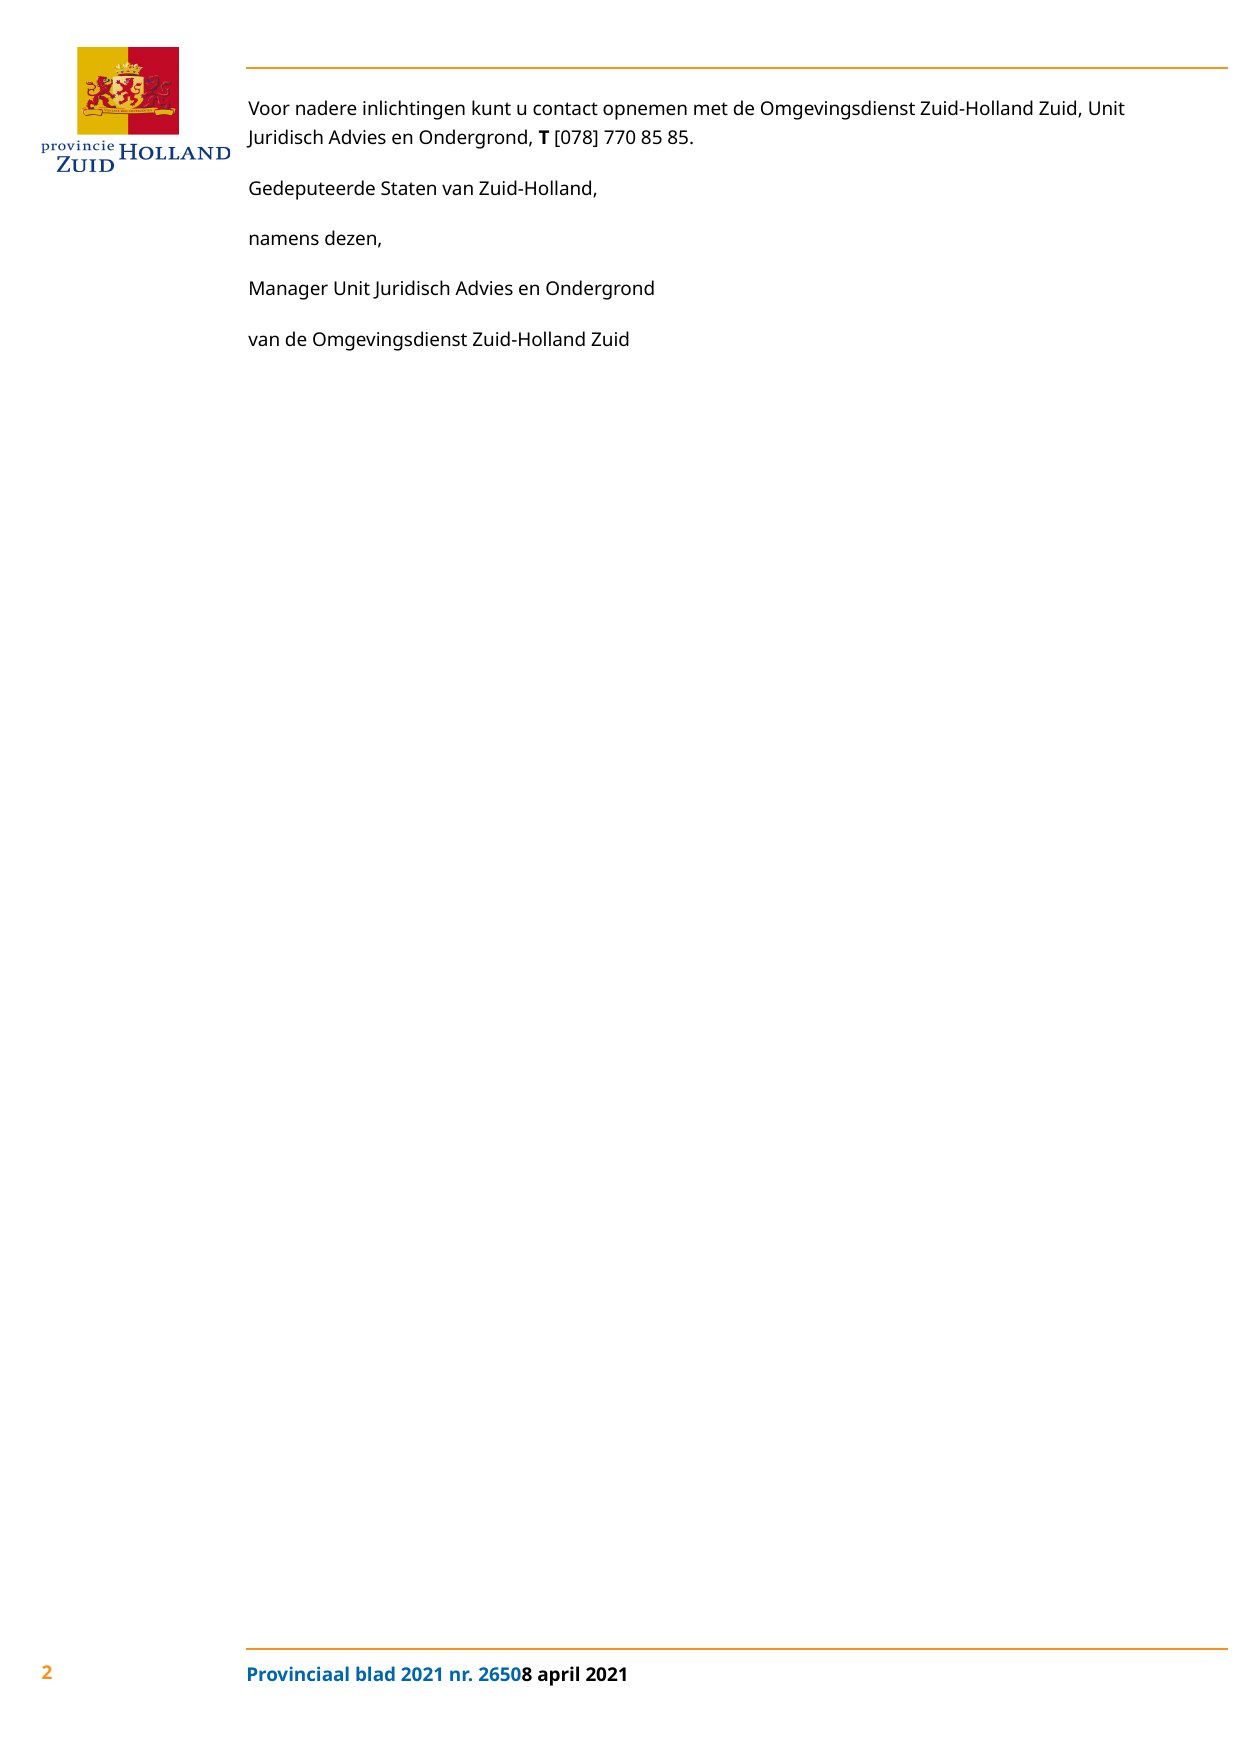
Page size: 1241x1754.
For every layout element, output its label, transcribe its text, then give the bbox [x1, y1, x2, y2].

picture [41, 47, 231, 172]
text Voor nadere inlichtingen kunt u contact opnemen met de Omgevingsdienst Zuid-Holland Zuid, Unit Juridisch Advies en Ondergrond, T [078] 770 85 85. [248, 95, 1152, 150]
text van de Omgevingsdienst Zuid-Holland Zuid [248, 326, 1152, 352]
text Gedeputeerde Staten van Zuid-Holland, [248, 175, 1152, 201]
text Manager Unit Juridisch Advies en Ondergrond [248, 276, 1152, 301]
text namens dezen, [248, 225, 1152, 251]
